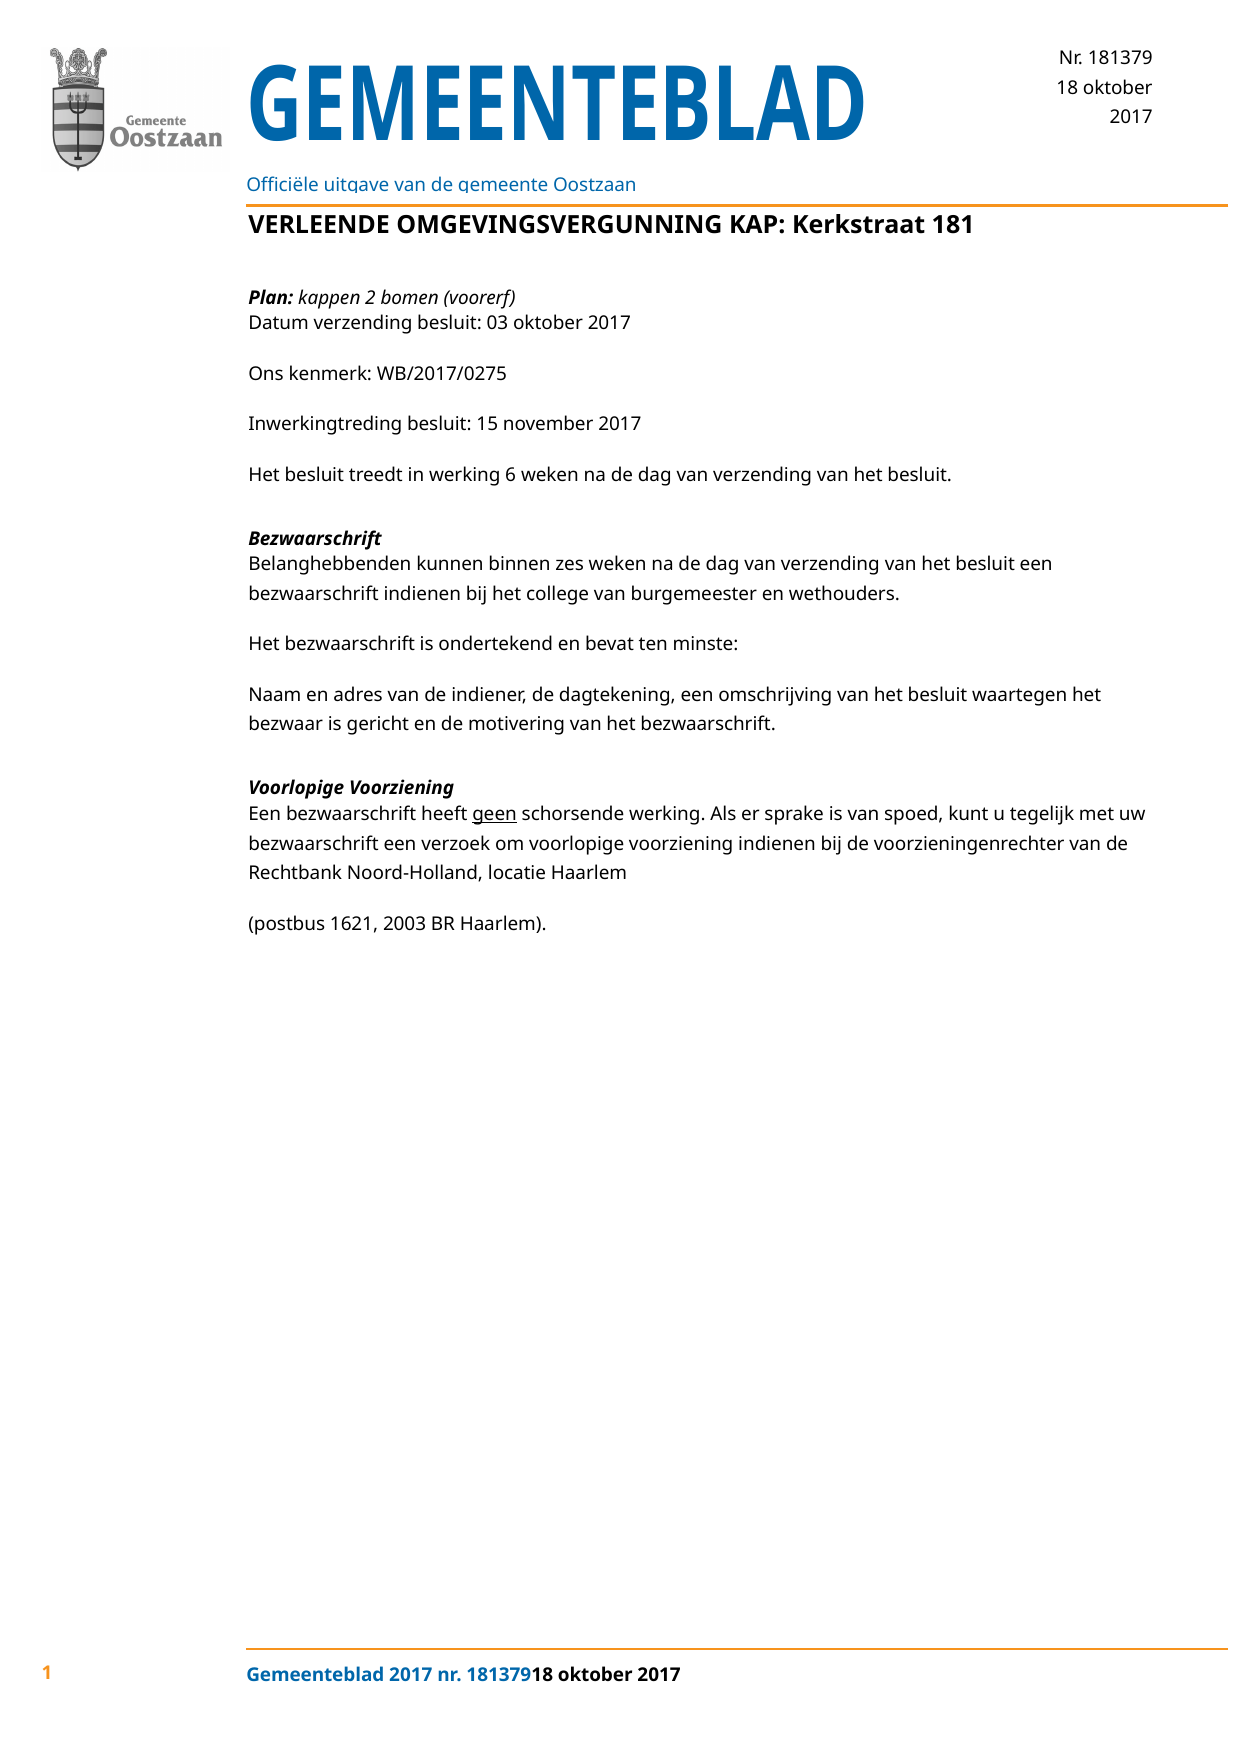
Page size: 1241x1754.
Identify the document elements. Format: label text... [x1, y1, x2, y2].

text Belanghebbenden kunnen binnen zes weken na de dag van verzending van het besluit een bezwaarschrift indienen bij het college van burgemeester en wethouders. [248, 551, 1152, 606]
text Het bezwaarschrift is ondertekend en bevat ten minste: [248, 631, 1152, 656]
picture [41, 47, 231, 172]
text Naam en adres van de indiener, de dagtekening, een omschrijving van het besluit waartegen het bezwaar is gericht en de motivering van het bezwaarschrift. [248, 681, 1152, 736]
text Plan: kappen 2 bomen (voorerf) [248, 284, 1152, 309]
text Inwerkingtreding besluit: 15 november 2017 [248, 410, 1152, 436]
text Datum verzending besluit: 03 oktober 2017 [248, 309, 1152, 335]
text Een bezwaarschrift heeft geen schorsende werking. Als er sprake is van spoed, kunt u tegelijk met uw bezwaarschrift een verzoek om voorlopige voorziening indienen bij de voorzieningenrechter van de Rechtbank Noord-Holland, locatie Haarlem [248, 800, 1152, 885]
text Ons kenmerk: WB/2017/0275 [248, 360, 1152, 386]
text VERLEENDE OMGEVINGSVERGUNNING KAP: Kerkstraat 181 [248, 207, 1152, 241]
text Bezwaarschrift [248, 525, 1152, 551]
text Het besluit treedt in werking 6 weken na de dag van verzending van het besluit. [248, 461, 1152, 487]
text Voorlopige Voorziening [248, 774, 1152, 800]
text (postbus 1621, 2003 BR Haarlem). [248, 910, 1152, 936]
